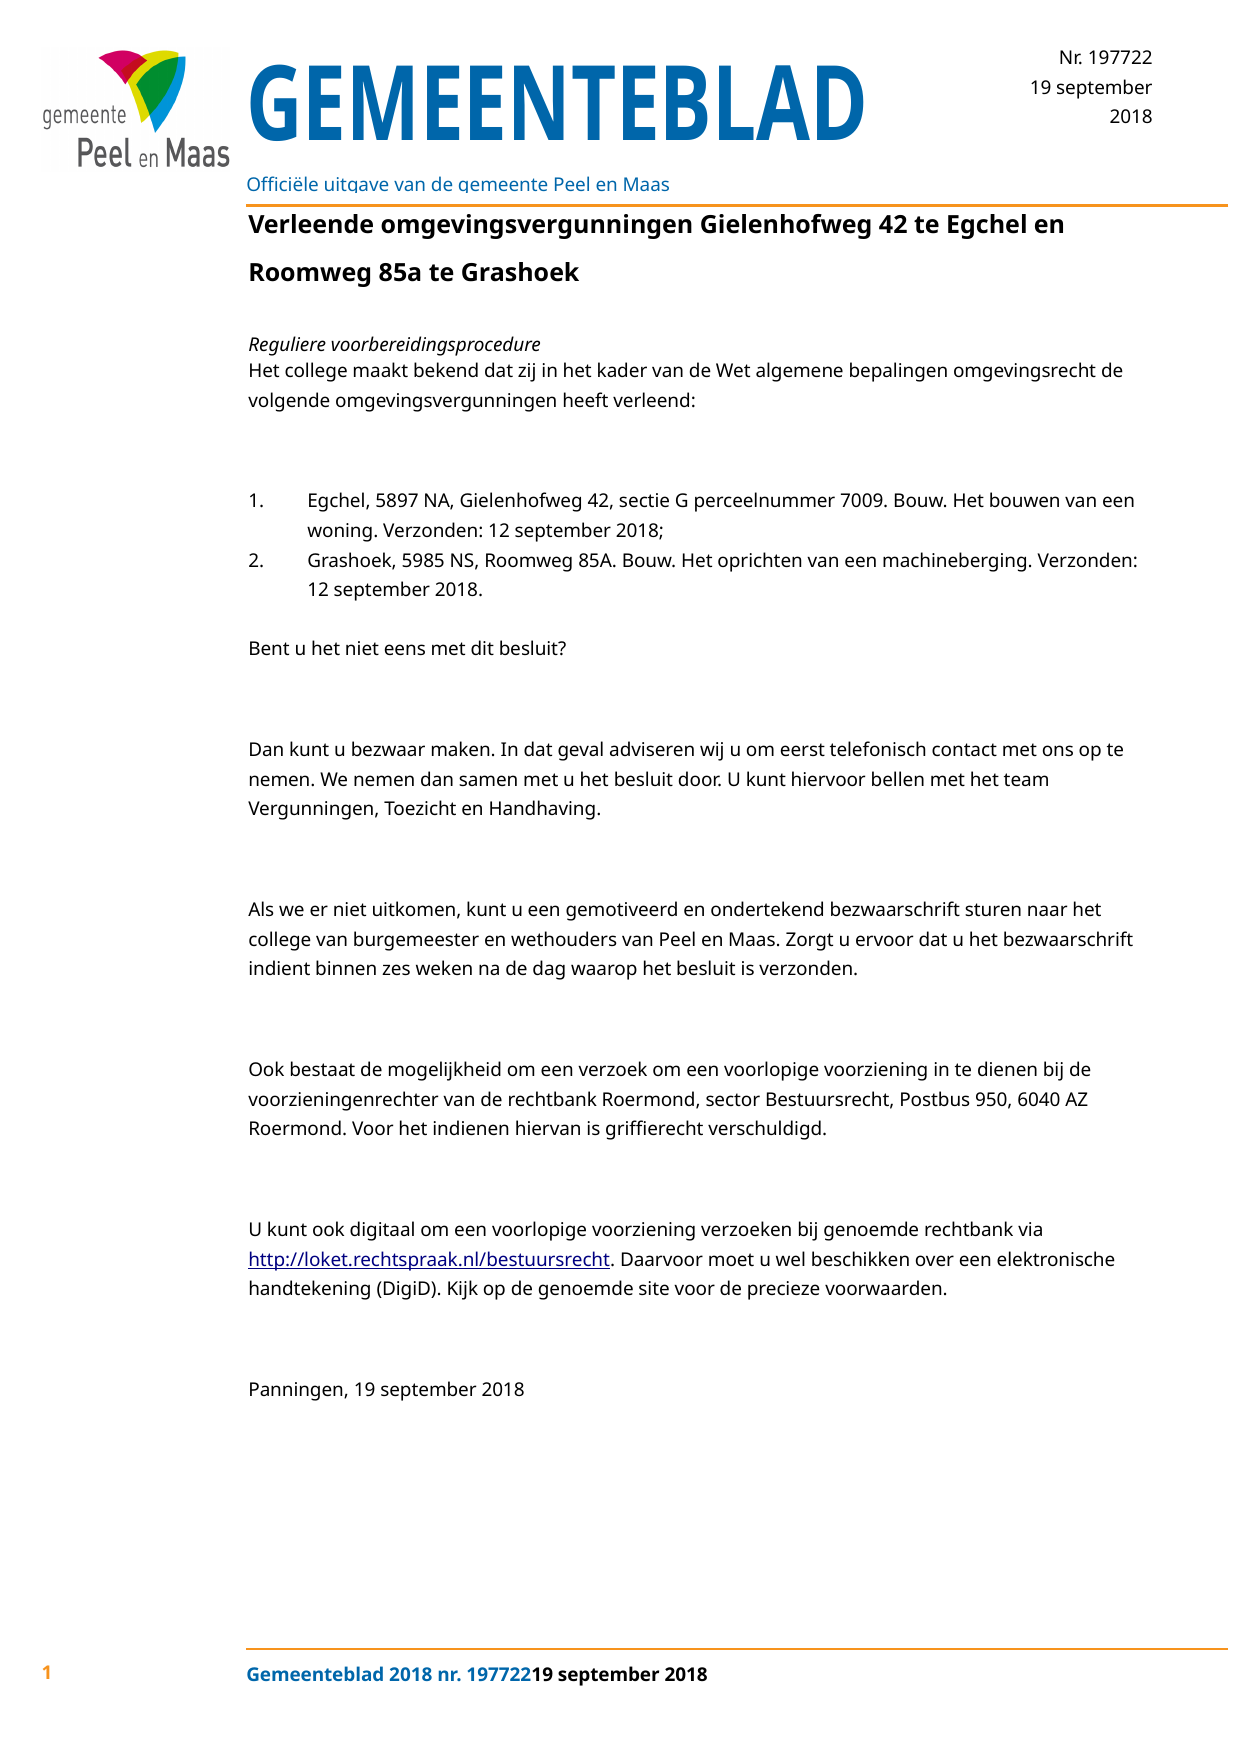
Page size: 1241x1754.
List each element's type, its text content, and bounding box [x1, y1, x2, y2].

text Dan kunt u bezwaar maken. In dat geval adviseren wij u om eerst telefonisch contact met ons op te nemen. We nemen dan samen met u het besluit door. U kunt hiervoor bellen met het team Vergunningen, Toezicht en Handhaving. [248, 736, 1152, 821]
list Grashoek, 5985 NS, Roomweg 85A. Bouw. Het oprichten van een machineberging. Verzonden: 12 september 2018. [248, 547, 1152, 602]
text Verleende omgevingsvergunningen Gielenhofweg 42 te Egchel en Roomweg 85a te Grashoek [248, 207, 1152, 288]
text Bent u het niet eens met dit besluit? [248, 636, 1152, 661]
list Egchel, 5897 NA, Gielenhofweg 42, sectie G perceelnummer 7009. Bouw. Het bouwen van een woning. Verzonden: 12 september 2018; [248, 488, 1152, 543]
text Reguliere voorbereidingsprocedure [248, 331, 1152, 357]
text Panningen, 19 september 2018 [248, 1376, 1152, 1402]
picture [41, 47, 231, 172]
text Ook bestaat de mogelijkheid om een verzoek om een voorlopige voorziening in te dienen bij de voorzieningenrechter van de rechtbank Roermond, sector Bestuursrecht, Postbus 950, 6040 AZ Roermond. Voor het indienen hiervan is griffierecht verschuldigd. [248, 1056, 1152, 1141]
text Het college maakt bekend dat zij in het kader van de Wet algemene bepalingen omgevingsrecht de volgende omgevingsvergunningen heeft verleend: [248, 357, 1152, 412]
text U kunt ook digitaal om een voorlopige voorziening verzoeken bij genoemde rechtbank via http://loket.rechtspraak.nl/bestuursrecht. Daarvoor moet u wel beschikken over een elektronische handtekening (DigiD). Kijk op de genoemde site voor de precieze voorwaarden. [248, 1216, 1152, 1301]
text Als we er niet uitkomen, kunt u een gemotiveerd en ondertekend bezwaarschrift sturen naar het college van burgemeester en wethouders van Peel en Maas. Zorgt u ervoor dat u het bezwaarschrift indient binnen zes weken na de dag waarop het besluit is verzonden. [248, 896, 1152, 981]
